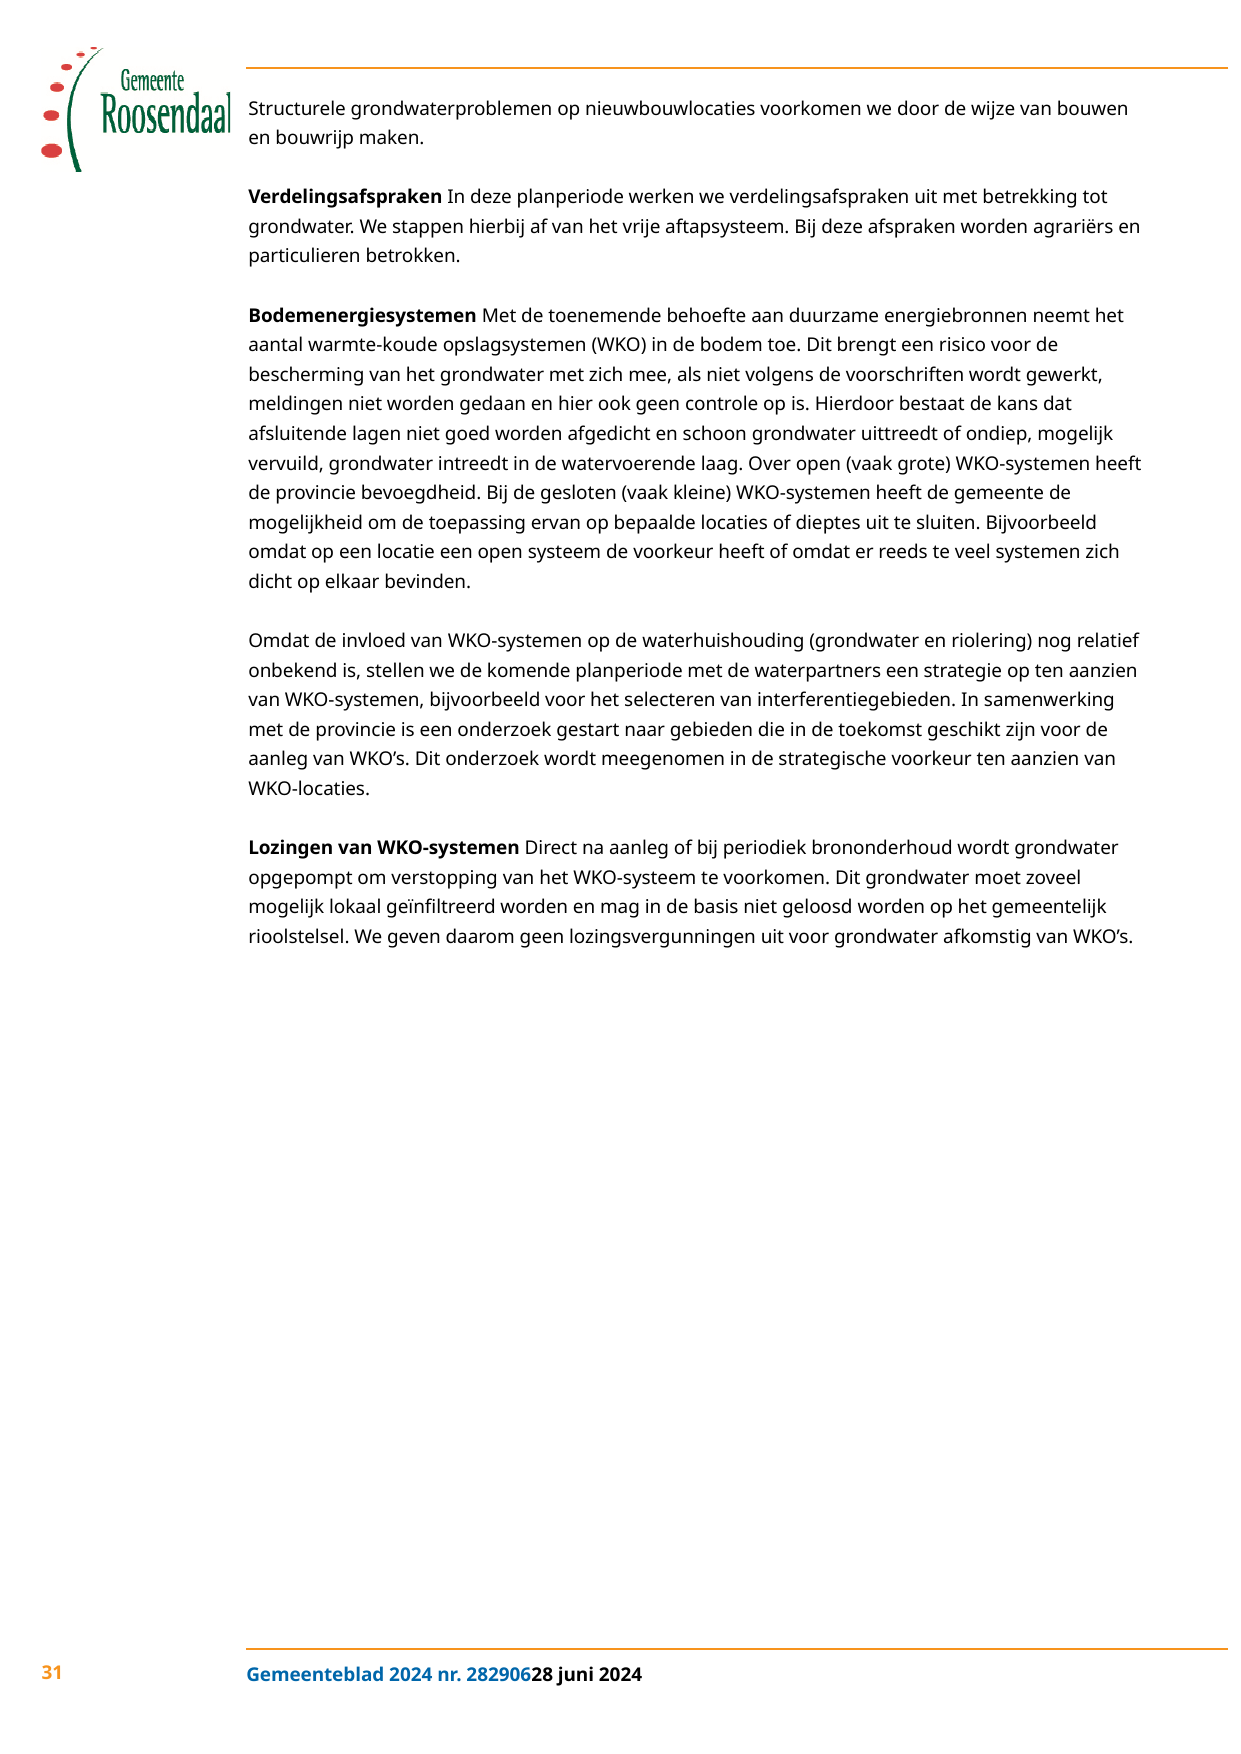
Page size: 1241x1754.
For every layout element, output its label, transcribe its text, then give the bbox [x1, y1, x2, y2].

text Structurele grondwaterproblemen op nieuwbouwlocaties voorkomen we door de wijze van bouwen en bouwrijp maken. [248, 95, 1152, 150]
text Omdat de invloed van WKO-systemen op de waterhuishouding (grondwater en riolering) nog relatief onbekend is, stellen we de komende planperiode met de waterpartners een strategie op ten aanzien van WKO-systemen, bijvoorbeeld voor het selecteren van interferentiegebieden. In samenwerking met de provincie is een onderzoek gestart naar gebieden die in de toekomst geschikt zijn voor de aanleg van WKO’s. Dit onderzoek wordt meegenomen in de strategische voorkeur ten aanzien van WKO-locaties. [248, 627, 1152, 801]
picture [41, 47, 231, 172]
text Bodemenergiesystemen Met de toenemende behoefte aan duurzame energiebronnen neemt het aantal warmte-koude opslagsystemen (WKO) in de bodem toe. Dit brengt een risico voor de bescherming van het grondwater met zich mee, als niet volgens de voorschriften wordt gewerkt, meldingen niet worden gedaan en hier ook geen controle op is. Hierdoor bestaat de kans dat afsluitende lagen niet goed worden afgedicht en schoon grondwater uittreedt of ondiep, mogelijk vervuild, grondwater intreedt in de watervoerende laag. Over open (vaak grote) WKO-systemen heeft de provincie bevoegdheid. Bij de gesloten (vaak kleine) WKO-systemen heeft de gemeente de mogelijkheid om de toepassing ervan op bepaalde locaties of dieptes uit te sluiten. Bijvoorbeeld omdat op een locatie een open systeem de voorkeur heeft of omdat er reeds te veel systemen zich dicht op elkaar bevinden. [248, 302, 1152, 594]
text Verdelingsafspraken In deze planperiode werken we verdelingsafspraken uit met betrekking tot grondwater. We stappen hierbij af van het vrije aftapsysteem. Bij deze afspraken worden agrariërs en particulieren betrokken. [248, 183, 1152, 268]
text Lozingen van WKO-systemen Direct na aanleg of bij periodiek brononderhoud wordt grondwater opgepompt om verstopping van het WKO-systeem te voorkomen. Dit grondwater moet zoveel mogelijk lokaal geïnfiltreerd worden en mag in de basis niet geloosd worden op het gemeentelijk rioolstelsel. We geven daarom geen lozingsvergunningen uit voor grondwater afkomstig van WKO’s. [248, 834, 1152, 949]
